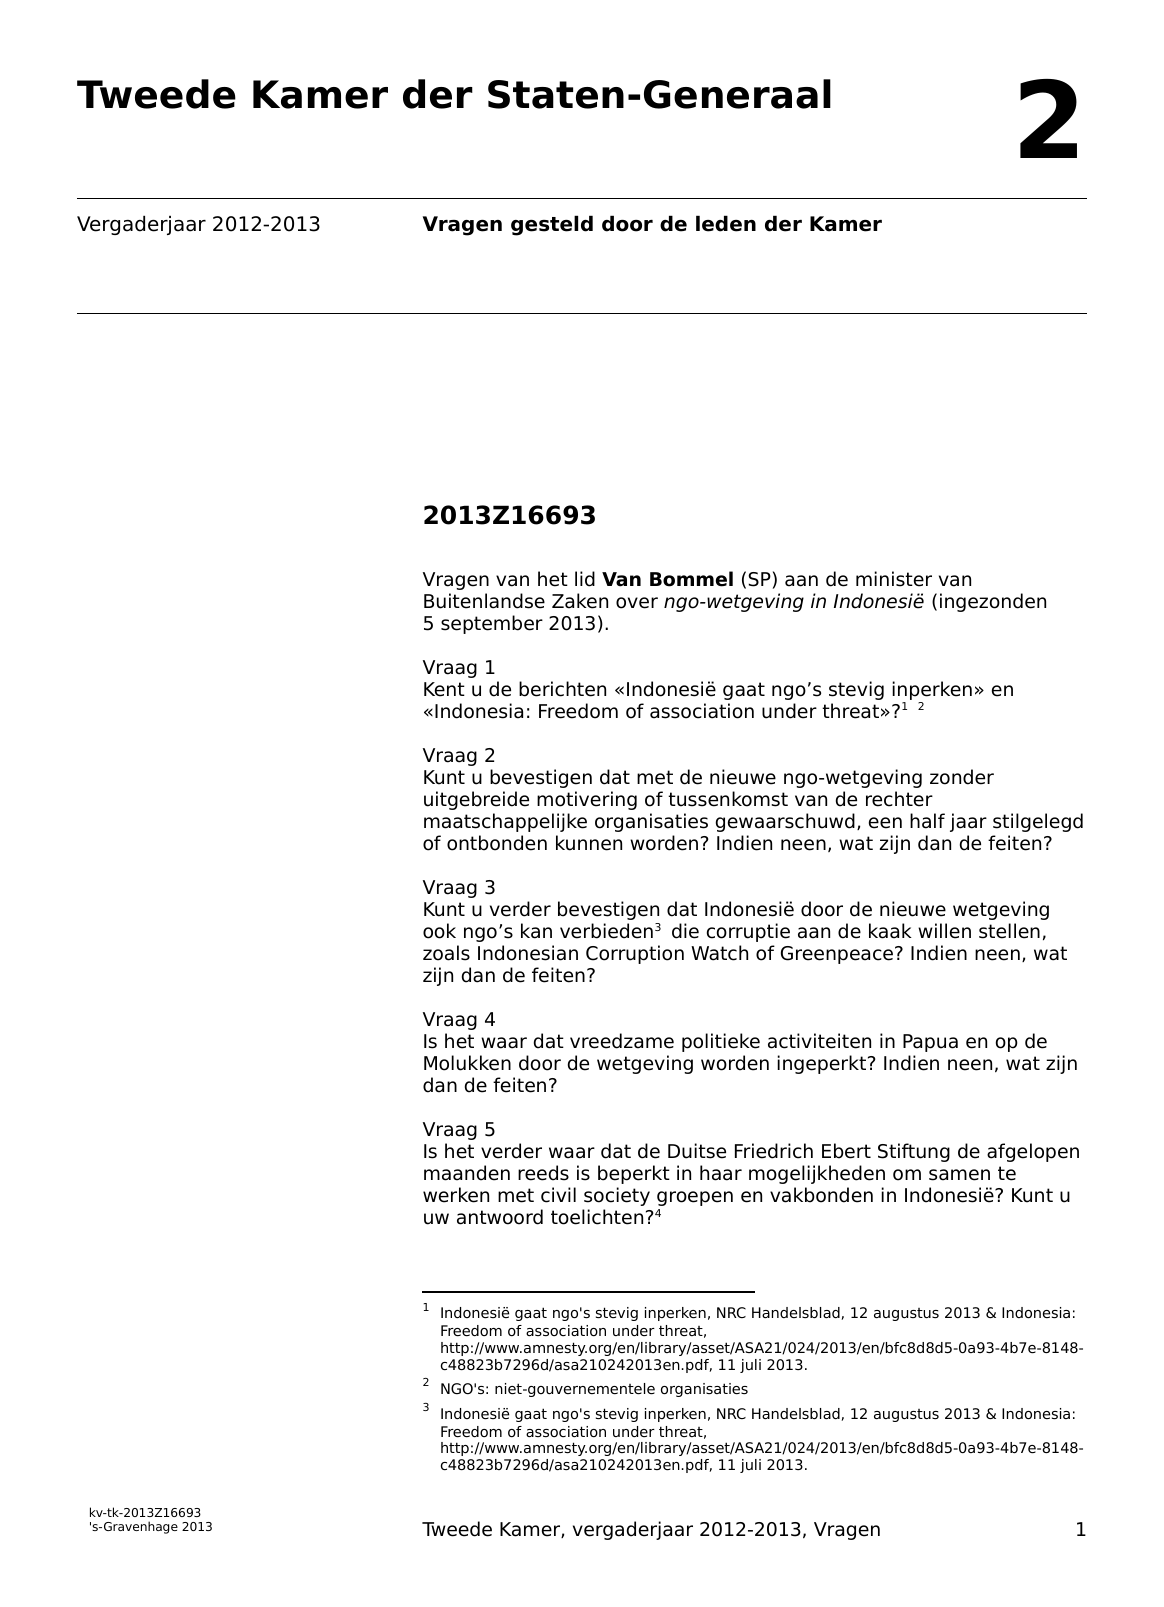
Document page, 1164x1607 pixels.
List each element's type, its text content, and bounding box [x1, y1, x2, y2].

text Is het waar dat vreedzame politieke activiteiten in Papua en op de Molukken door de wetgeving worden ingeperkt? Indien neen, wat zijn dan de feiten? [422, 1031, 1087, 1097]
text 's-Gravenhage 2013 [88, 1520, 323, 1534]
text NGO's: niet-gouvernementele organisaties [422, 1377, 1087, 1399]
text 2013Z16693 [422, 501, 1087, 531]
text Indonesië gaat ngo's stevig inperken, NRC Handelsblad, 12 augustus 2013 & Indonesia: Freedom of association under threat, http://www.amnesty.org/en/library/asset/ASA21/024/2013/en/bfc8d8d5-0a93-4b7e-8148-c48823b7296d/asa210242013en.pdf, 11 juli 2013. [422, 1301, 1087, 1374]
table_header Tweede Kamer der Staten-Generaal [77, 59, 886, 198]
text Vraag 5 [422, 1119, 1087, 1141]
text Kunt u verder bevestigen dat Indonesië door de nieuwe wetgeving ook ngo’s kan verbieden die corruptie aan de kaak willen stellen, zoals Indonesian Corruption Watch of Greenpeace? Indien neen, wat zijn dan de feiten? [422, 899, 1087, 987]
text Is het verder waar dat de Duitse Friedrich Ebert Stiftung de afgelopen maanden reeds is beperkt in haar mogelijkheden om samen te werken met civil society groepen en vakbonden in Indonesië? Kunt u uw antwoord toelichten? [422, 1141, 1087, 1229]
text Kunt u bevestigen dat met de nieuwe ngo-wetgeving zonder uitgebreide motivering of tussenkomst van de rechter maatschappelijke organisaties gewaarschuwd, een half jaar stilgelegd of ontbonden kunnen worden? Indien neen, wat zijn dan de feiten? [422, 767, 1087, 855]
text Vraag 1 [422, 657, 1087, 679]
text Indonesië gaat ngo's stevig inperken, NRC Handelsblad, 12 augustus 2013 & Indonesia: Freedom of association under threat, http://www.amnesty.org/en/library/asset/ASA21/024/2013/en/bfc8d8d5-0a93-4b7e-8148-c48823b7296d/asa210242013en.pdf, 11 juli 2013. [422, 1402, 1087, 1474]
text Vraag 2 [422, 745, 1087, 767]
table_header 2 [886, 59, 1087, 198]
text kv-tk-2013Z16693 [88, 1506, 323, 1520]
table_cell Vragen gesteld door de leden der Kamer [422, 199, 1087, 313]
text Vragen van het lid Van Bommel (SP) aan de minister van Buitenlandse Zaken over ngo-wetgeving in Indonesië (ingezonden 5 september 2013). [422, 569, 1087, 635]
text Kent u de berichten «Indonesië gaat ngo’s stevig inperken» en «Indonesia: Freedom of association under threat»? [422, 679, 1087, 723]
text Vraag 3 [422, 877, 1087, 899]
text Vraag 4 [422, 1009, 1087, 1031]
table_cell Vergaderjaar 2012-2013 [77, 199, 422, 313]
